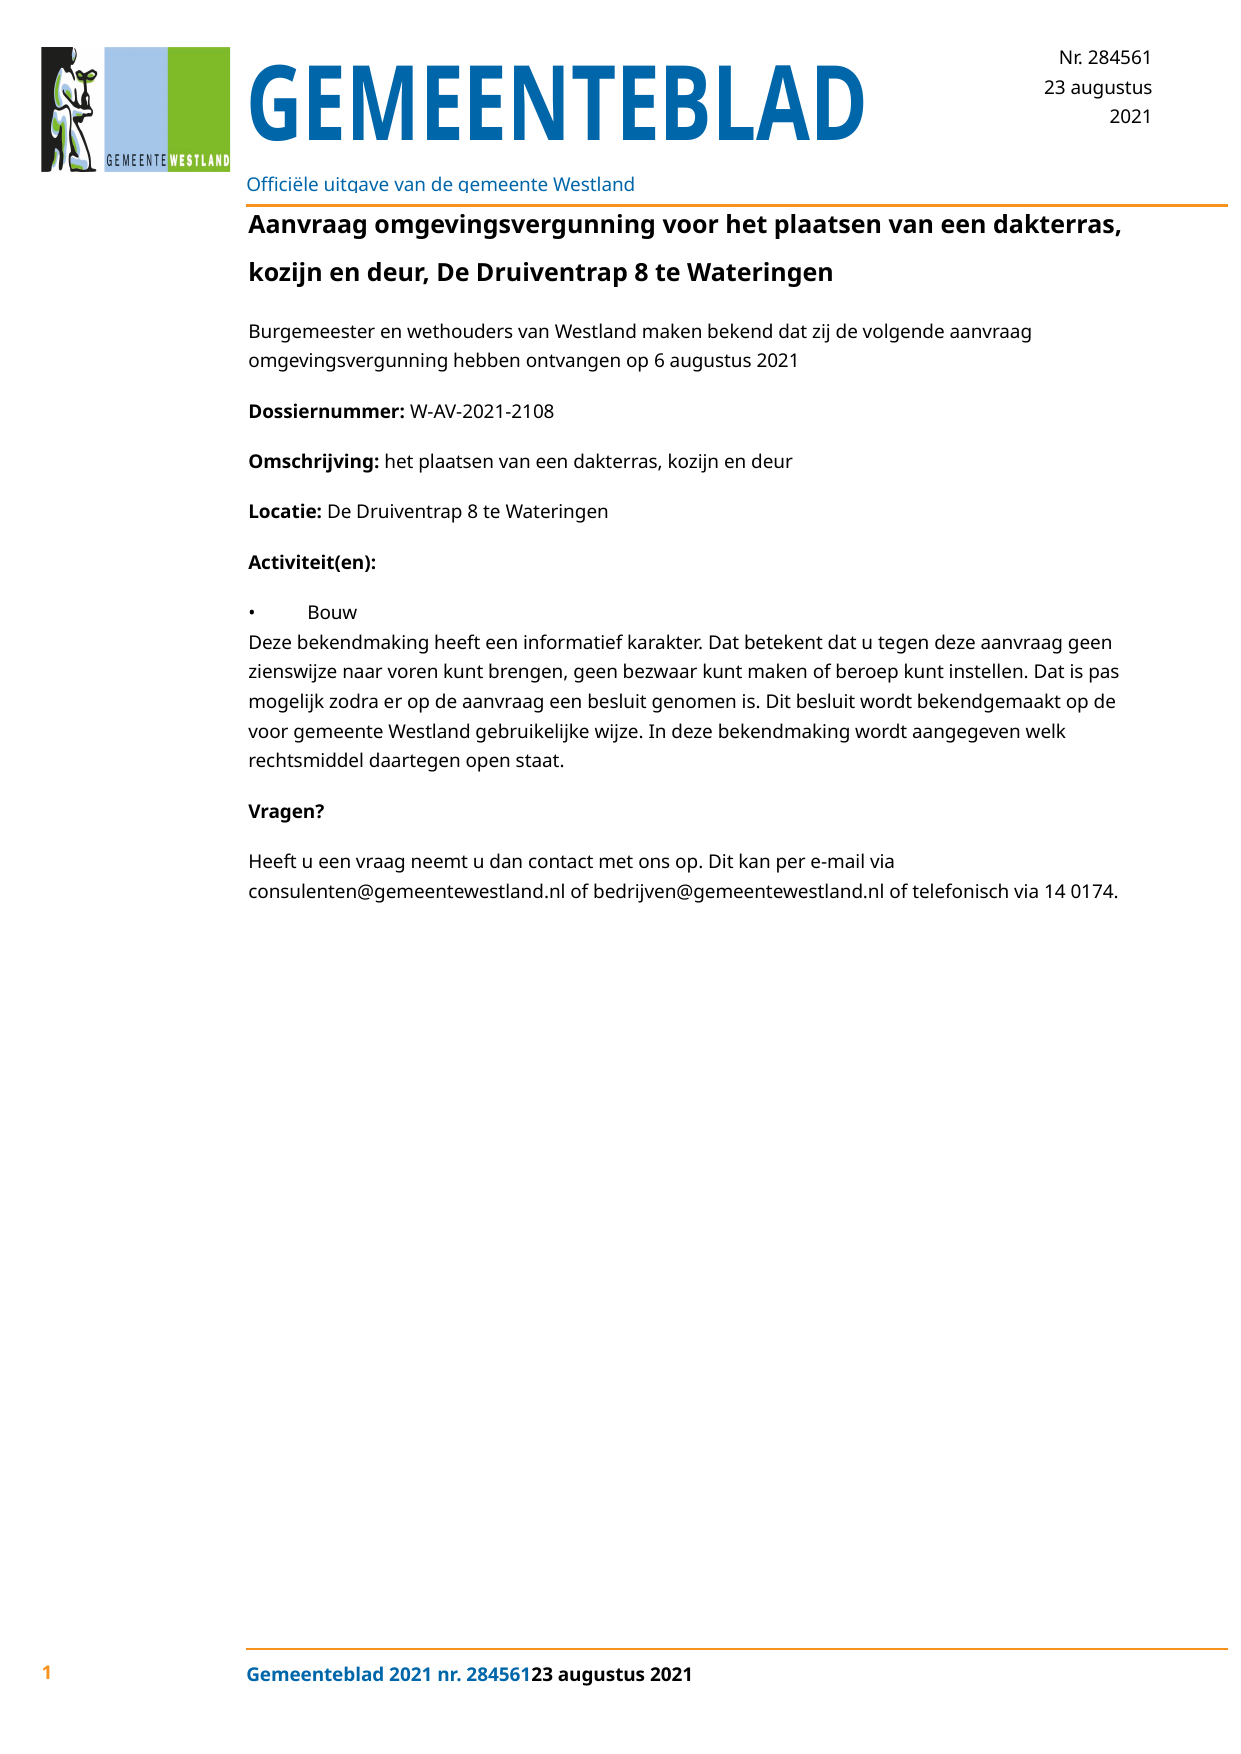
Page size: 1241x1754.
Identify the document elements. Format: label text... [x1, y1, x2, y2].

text Deze bekendmaking heeft een informatief karakter. Dat betekent dat u tegen deze aanvraag geen zienswijze naar voren kunt brengen, geen bezwaar kunt maken of beroep kunt instellen. Dat is pas mogelijk zodra er op de aanvraag een besluit genomen is. Dit besluit wordt bekendgemaakt op de voor gemeente Westland gebruikelijke wijze. In deze bekendmaking wordt aangegeven welk rechtsmiddel daartegen open staat. [248, 629, 1152, 773]
text Vragen? [248, 798, 1152, 824]
text Burgemeester en wethouders van Westland maken bekend dat zij de volgende aanvraag omgevingsvergunning hebben ontvangen op 6 augustus 2021 [248, 318, 1152, 373]
text Omschrijving: het plaatsen van een dakterras, kozijn en deur [248, 448, 1152, 474]
text Heeft u een vraag neemt u dan contact met ons op. Dit kan per e-mail via consulenten@gemeentewestland.nl of bedrijven@gemeentewestland.nl of telefonisch via 14 0174. [248, 848, 1152, 904]
text Dossiernummer: W-AV-2021-2108 [248, 398, 1152, 424]
text Aanvraag omgevingsvergunning voor het plaatsen van een dakterras, kozijn en deur, De Druiventrap 8 te Wateringen [248, 207, 1152, 288]
text Activiteit(en): [248, 549, 1152, 575]
picture [41, 47, 231, 172]
list Bouw [248, 599, 1152, 625]
text Locatie: De Druiventrap 8 te Wateringen [248, 499, 1152, 524]
